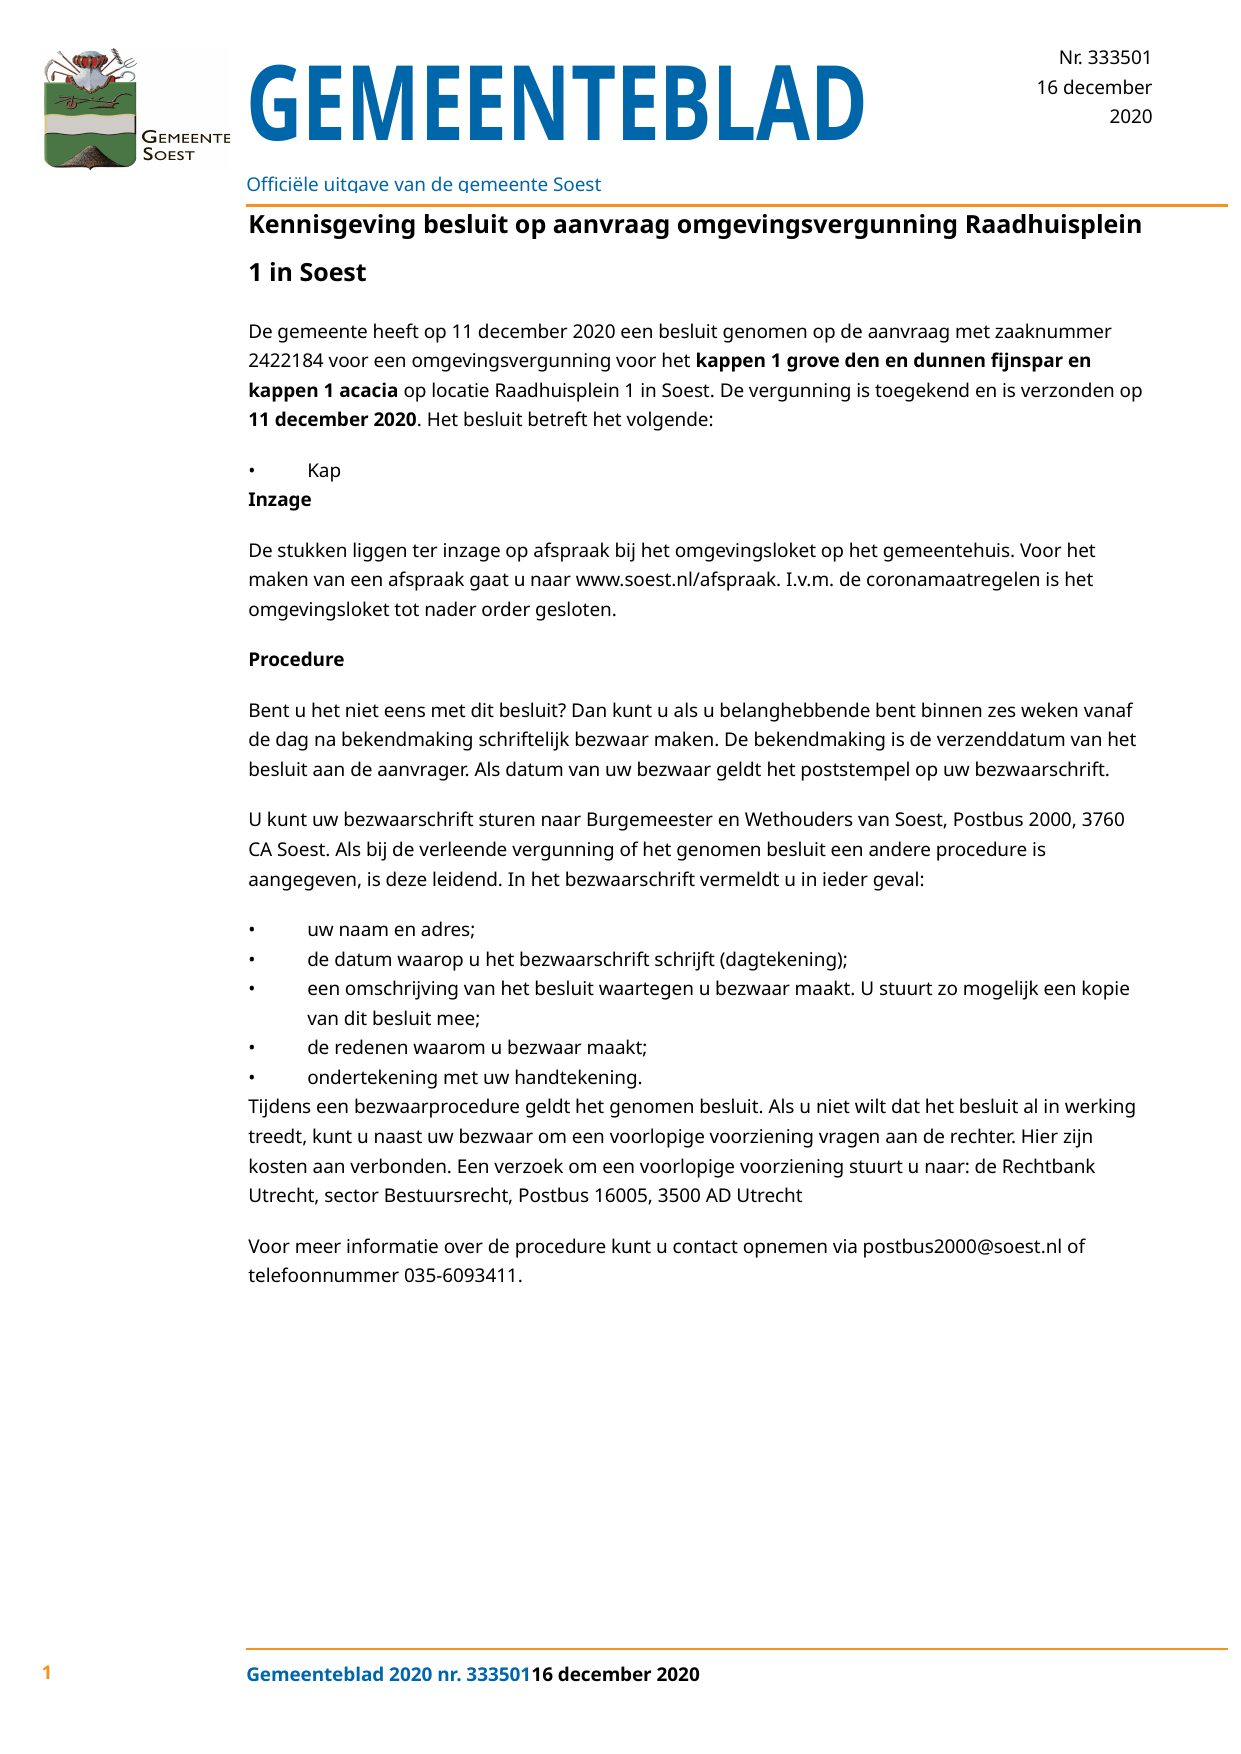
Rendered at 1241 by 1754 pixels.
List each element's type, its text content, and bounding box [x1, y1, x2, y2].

picture [41, 47, 231, 172]
list uw naam en adres; [248, 916, 1152, 942]
text Tijdens een bezwaarprocedure geldt het genomen besluit. Als u niet wilt dat het besluit al in werking treedt, kunt u naast uw bezwaar om een voorlopige voorziening vragen aan de rechter. Hier zijn kosten aan verbonden. Een verzoek om een voorlopige voorziening stuurt u naar: de Rechtbank Utrecht, sector Bestuursrecht, Postbus 16005, 3500 AD Utrecht [248, 1094, 1152, 1208]
list ondertekening met uw handtekening. [248, 1064, 1152, 1090]
list de datum waarop u het bezwaarschrift schrijft (dagtekening); [248, 946, 1152, 972]
text Procedure [248, 647, 1152, 672]
text Inzage [248, 487, 1152, 512]
list een omschrijving van het besluit waartegen u bezwaar maakt. U stuurt zo mogelijk een kopie van dit besluit mee; [248, 975, 1152, 1031]
list Kap [248, 457, 1152, 483]
list de redenen waarom u bezwaar maakt; [248, 1034, 1152, 1060]
text Voor meer informatie over de procedure kunt u contact opnemen via postbus2000@soest.nl of telefoonnummer 035-6093411. [248, 1233, 1152, 1288]
text Bent u het niet eens met dit besluit? Dan kunt u als u belanghebbende bent binnen zes weken vanaf de dag na bekendmaking schriftelijk bezwaar maken. De bekendmaking is de verzenddatum van het besluit aan de aanvrager. Als datum van uw bezwaar geldt het poststempel op uw bezwaarschrift. [248, 697, 1152, 782]
text U kunt uw bezwaarschrift sturen naar Burgemeester en Wethouders van Soest, Postbus 2000, 3760 CA Soest. Als bij de verleende vergunning of het genomen besluit een andere procedure is aangegeven, is deze leidend. In het bezwaarschrift vermeldt u in ieder geval: [248, 807, 1152, 892]
text De gemeente heeft op 11 december 2020 een besluit genomen op de aanvraag met zaaknummer 2422184 voor een omgevingsvergunning voor het kappen 1 grove den en dunnen fijnspar en kappen 1 acacia op locatie Raadhuisplein 1 in Soest. De vergunning is toegekend en is verzonden op 11 december 2020. Het besluit betreft het volgende: [248, 318, 1152, 432]
text De stukken liggen ter inzage op afspraak bij het omgevingsloket op het gemeentehuis. Voor het maken van een afspraak gaat u naar www.soest.nl/afspraak. I.v.m. de coronamaatregelen is het omgevingsloket tot nader order gesloten. [248, 537, 1152, 622]
text Kennisgeving besluit op aanvraag omgevingsvergunning Raadhuisplein 1 in Soest [248, 207, 1152, 288]
